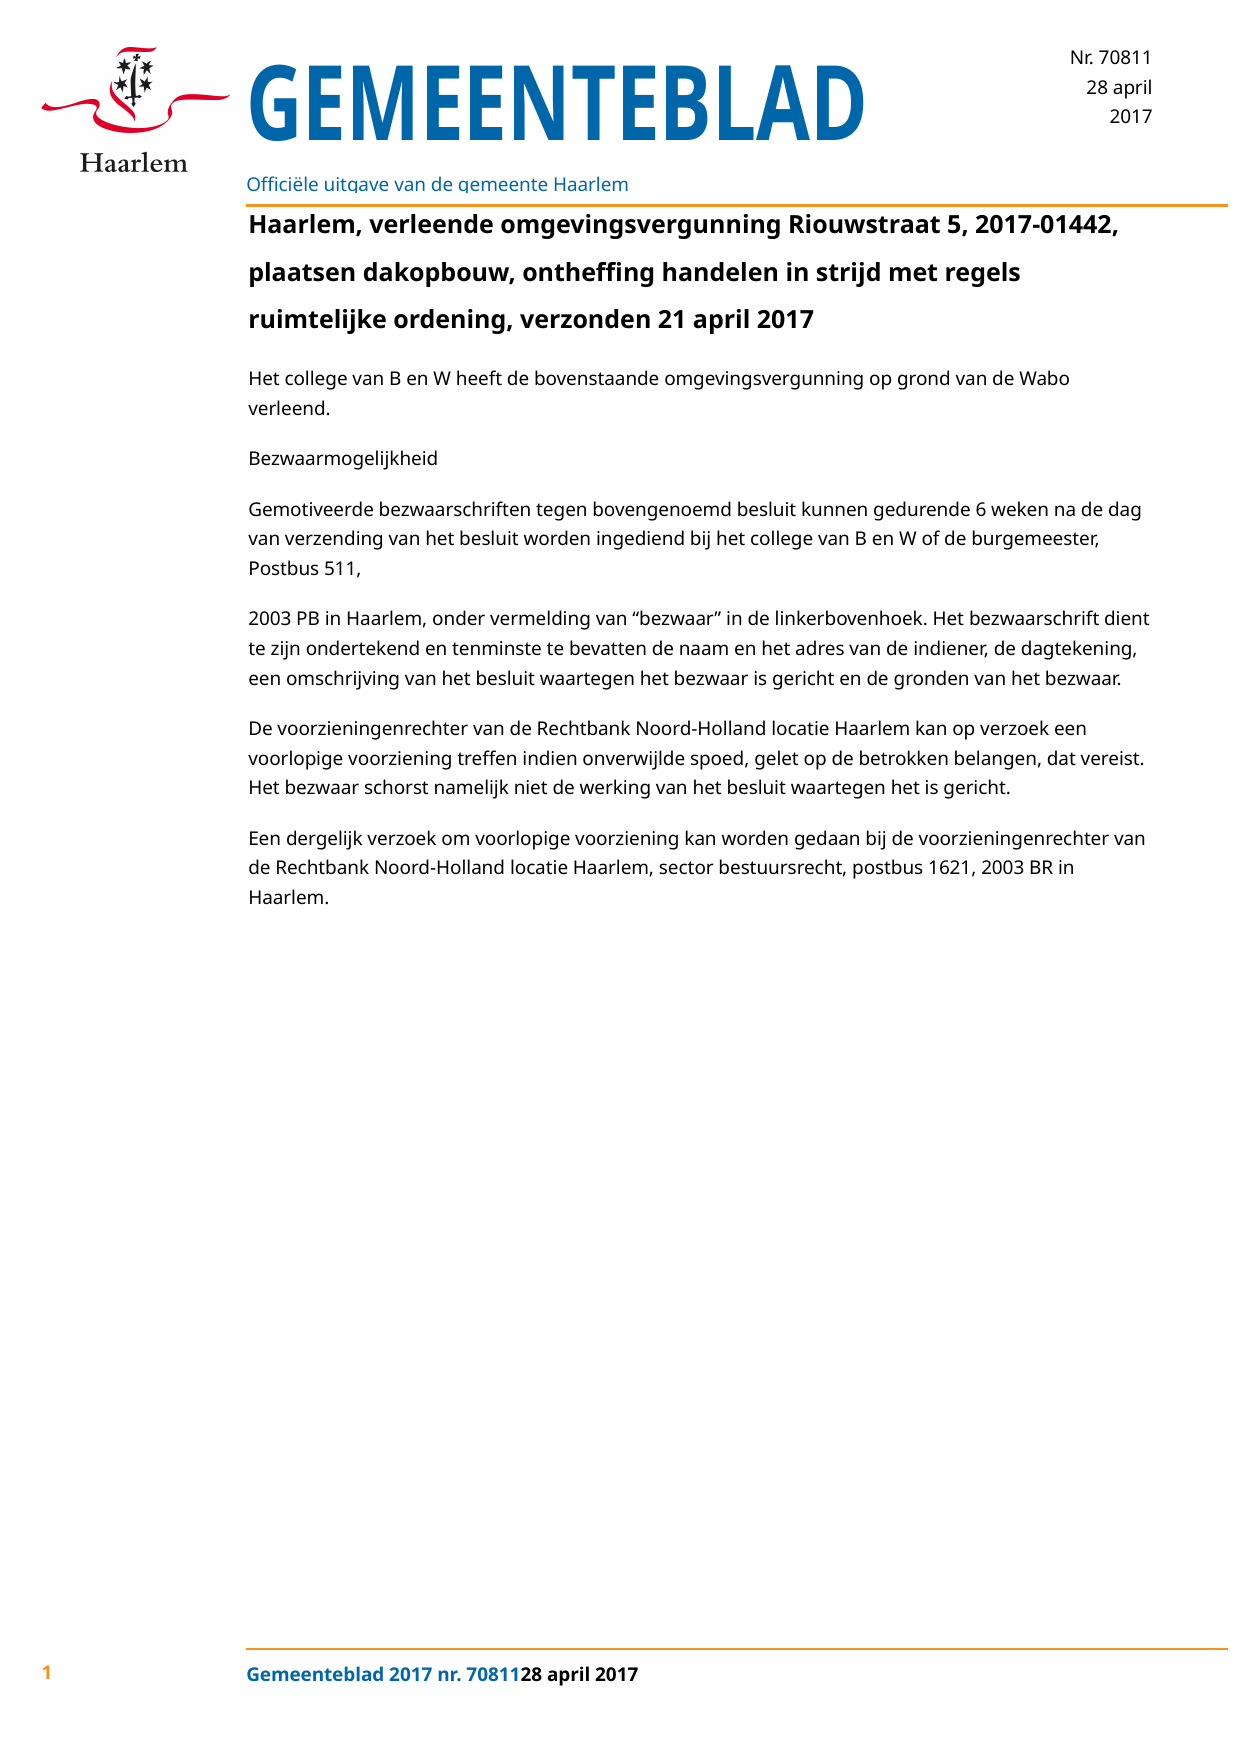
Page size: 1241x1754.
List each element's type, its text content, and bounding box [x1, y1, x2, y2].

text Haarlem, verleende omgevingsvergunning Riouwstraat 5, 2017-01442, plaatsen dakopbouw, ontheffing handelen in strijd met regels ruimtelijke ordening, verzonden 21 april 2017 [248, 207, 1152, 336]
picture [41, 47, 231, 172]
text Bezwaarmogelijkheid [248, 446, 1152, 471]
text Gemotiveerde bezwaarschriften tegen bovengenoemd besluit kunnen gedurende 6 weken na de dag van verzending van het besluit worden ingediend bij het college van B en W of de burgemeester, Postbus 511, [248, 496, 1152, 581]
text 2003 PB in Haarlem, onder vermelding van “bezwaar” in de linkerbovenhoek. Het bezwaarschrift dient te zijn ondertekend en tenminste te bevatten de naam en het adres van de indiener, de dagtekening, een omschrijving van het besluit waartegen het bezwaar is gericht en de gronden van het bezwaar. [248, 606, 1152, 690]
text Een dergelijk verzoek om voorlopige voorziening kan worden gedaan bij de voorzieningenrechter van de Rechtbank Noord-Holland locatie Haarlem, sector bestuursrecht, postbus 1621, 2003 BR in Haarlem. [248, 825, 1152, 909]
text De voorzieningenrechter van de Rechtbank Noord-Holland locatie Haarlem kan op verzoek een voorlopige voorziening treffen indien onverwijlde spoed, gelet op de betrokken belangen, dat vereist. Het bezwaar schorst namelijk niet de werking van het besluit waartegen het is gericht. [248, 715, 1152, 800]
text Het college van B en W heeft de bovenstaande omgevingsvergunning op grond van de Wabo verleend. [248, 366, 1152, 421]
